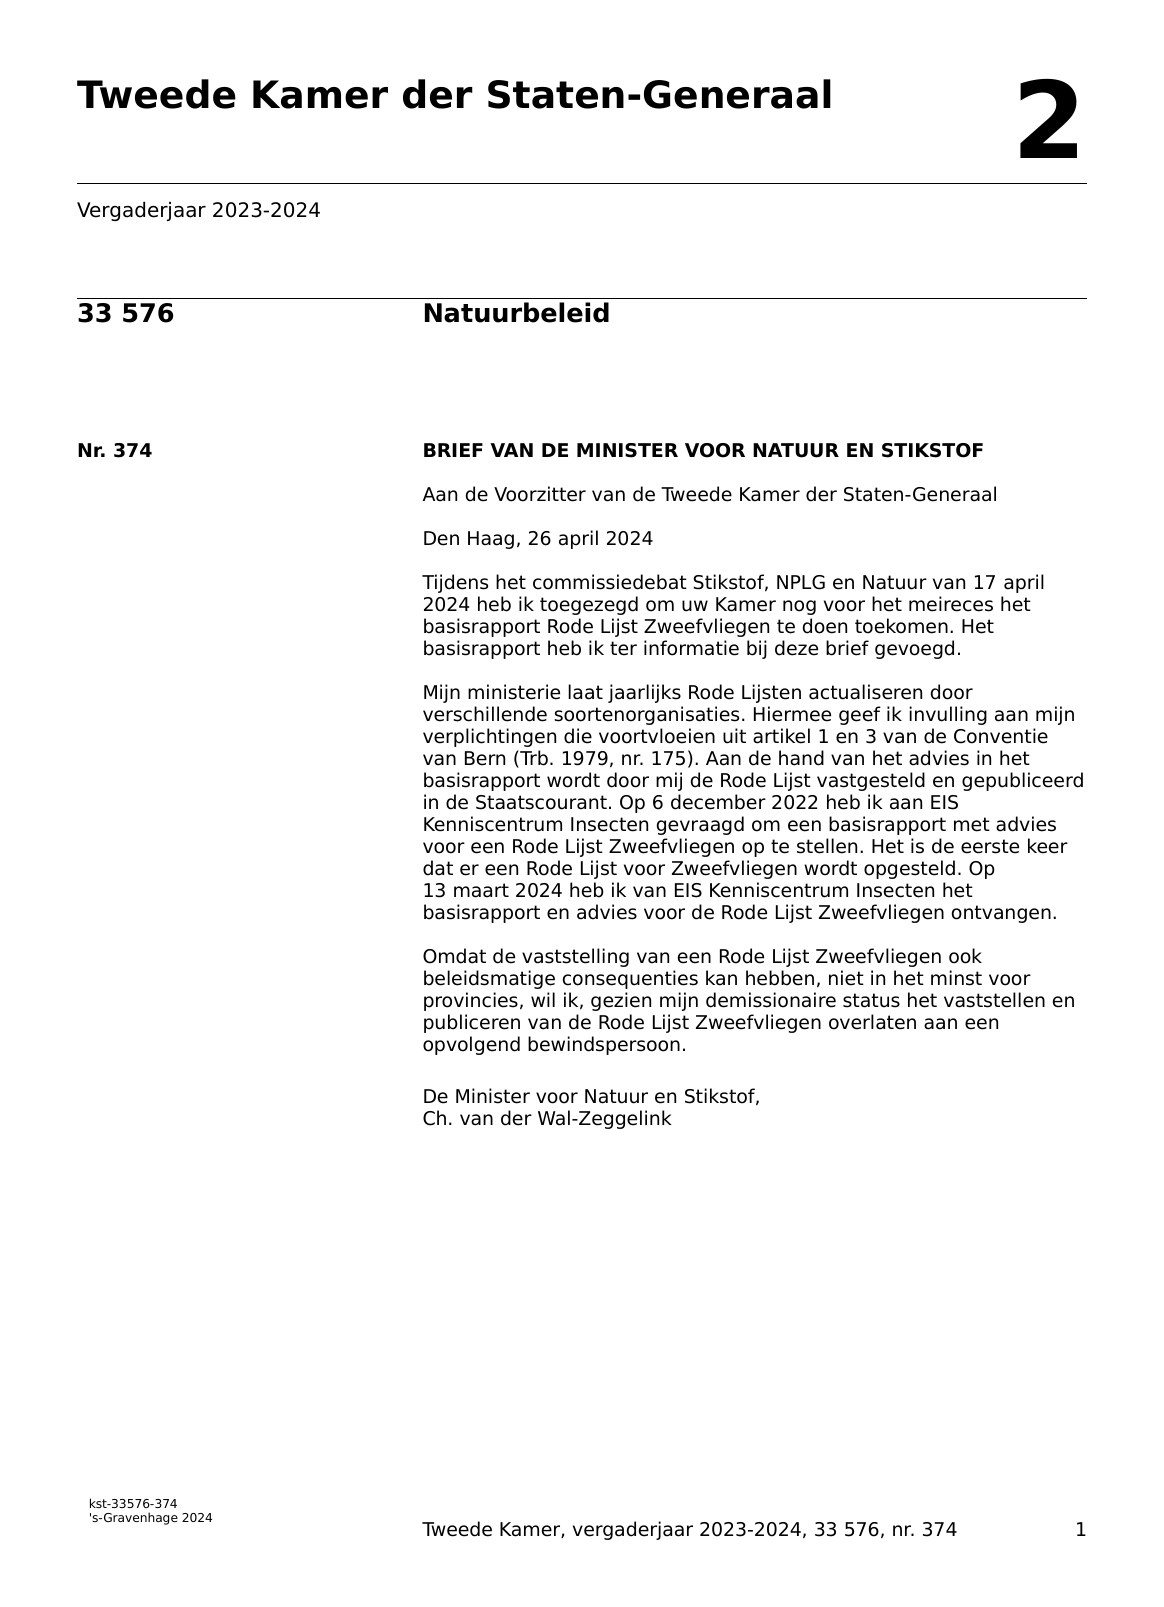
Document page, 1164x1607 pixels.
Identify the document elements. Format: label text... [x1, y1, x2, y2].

text Mijn ministerie laat jaarlijks Rode Lijsten actualiseren door verschillende soortenorganisaties. Hiermee geef ik invulling aan mijn verplichtingen die voortvloeien uit artikel 1 en 3 van de Conventie van Bern (Trb. 1979, nr. 175). Aan de hand van het advies in het basisrapport wordt door mij de Rode Lijst vastgesteld en gepubliceerd in de Staatscourant. Op 6 december 2022 heb ik aan EIS Kenniscentrum Insecten gevraagd om een basisrapport met advies voor een Rode Lijst Zweefvliegen op te stellen. Het is de eerste keer dat er een Rode Lijst voor Zweefvliegen wordt opgesteld. Op 13 maart 2024 heb ik van EIS Kenniscentrum Insecten het basisrapport en advies voor de Rode Lijst Zweefvliegen ontvangen. [422, 682, 1087, 924]
text Tijdens het commissiedebat Stikstof, NPLG en Natuur van 17 april 2024 heb ik toegezegd om uw Kamer nog voor het meireces het basisrapport Rode Lijst Zweefvliegen te doen toekomen. Het basisrapport heb ik ter informatie bij deze brief gevoegd. [422, 572, 1087, 660]
text Den Haag, 26 april 2024 [422, 528, 1087, 550]
text De Minister voor Natuur en Stikstof, Ch. van der Wal-Zeggelink [422, 1086, 1087, 1130]
table_cell Vergaderjaar 2023-2024 [77, 184, 1087, 298]
text kst-33576-374 [88, 1497, 323, 1511]
text 's-Gravenhage 2024 [88, 1511, 323, 1525]
subtitle Nr. 374 BRIEF VAN DE MINISTER VOOR NATUUR EN STIKSTOF [77, 440, 1087, 462]
table_header Tweede Kamer der Staten-Generaal [77, 59, 886, 183]
text Omdat de vaststelling van een Rode Lijst Zweefvliegen ook beleidsmatige consequenties kan hebben, niet in het minst voor provincies, wil ik, gezien mijn demissionaire status het vaststellen en publiceren van de Rode Lijst Zweefvliegen overlaten aan een opvolgend bewindspersoon. [422, 946, 1087, 1056]
table_header 2 [886, 59, 1087, 183]
text Aan de Voorzitter van de Tweede Kamer der Staten-Generaal [422, 484, 1087, 506]
subtitle 33 576 Natuurbeleid [77, 299, 1087, 329]
